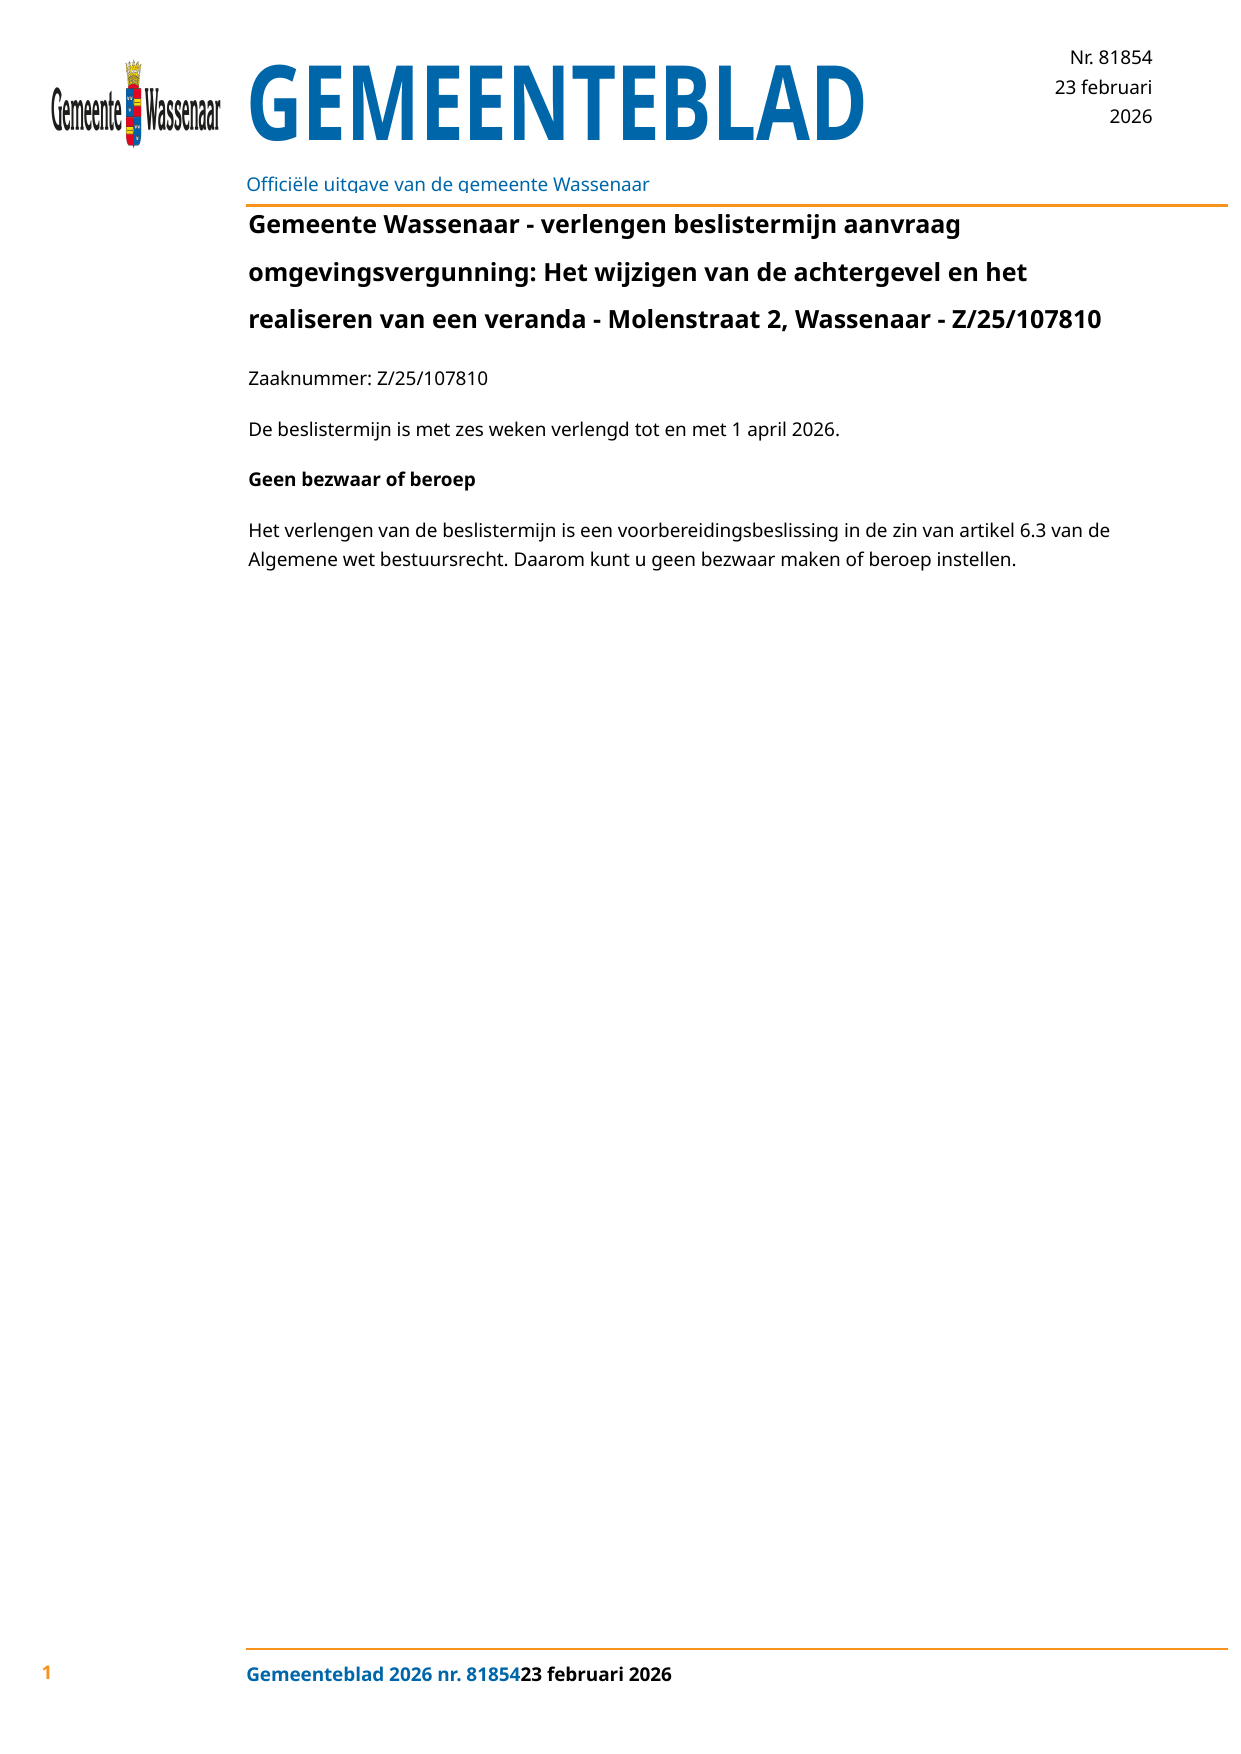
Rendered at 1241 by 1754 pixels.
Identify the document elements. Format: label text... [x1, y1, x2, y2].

text Geen bezwaar of beroep [248, 466, 1152, 492]
text Het verlengen van de beslistermijn is een voorbereidingsbeslissing in de zin van artikel 6.3 van de Algemene wet bestuursrecht. Daarom kunt u geen bezwaar maken of beroep instellen. [248, 517, 1152, 572]
text Zaaknummer: Z/25/107810 [248, 366, 1152, 391]
text Gemeente Wassenaar - verlengen beslistermijn aanvraag omgevingsvergunning: Het wijzigen van de achtergevel en het realiseren van een veranda - Molenstraat 2, Wassenaar - Z/25/107810 [248, 207, 1152, 336]
text De beslistermijn is met zes weken verlengd tot en met 1 april 2026. [248, 416, 1152, 442]
picture [41, 47, 231, 172]
